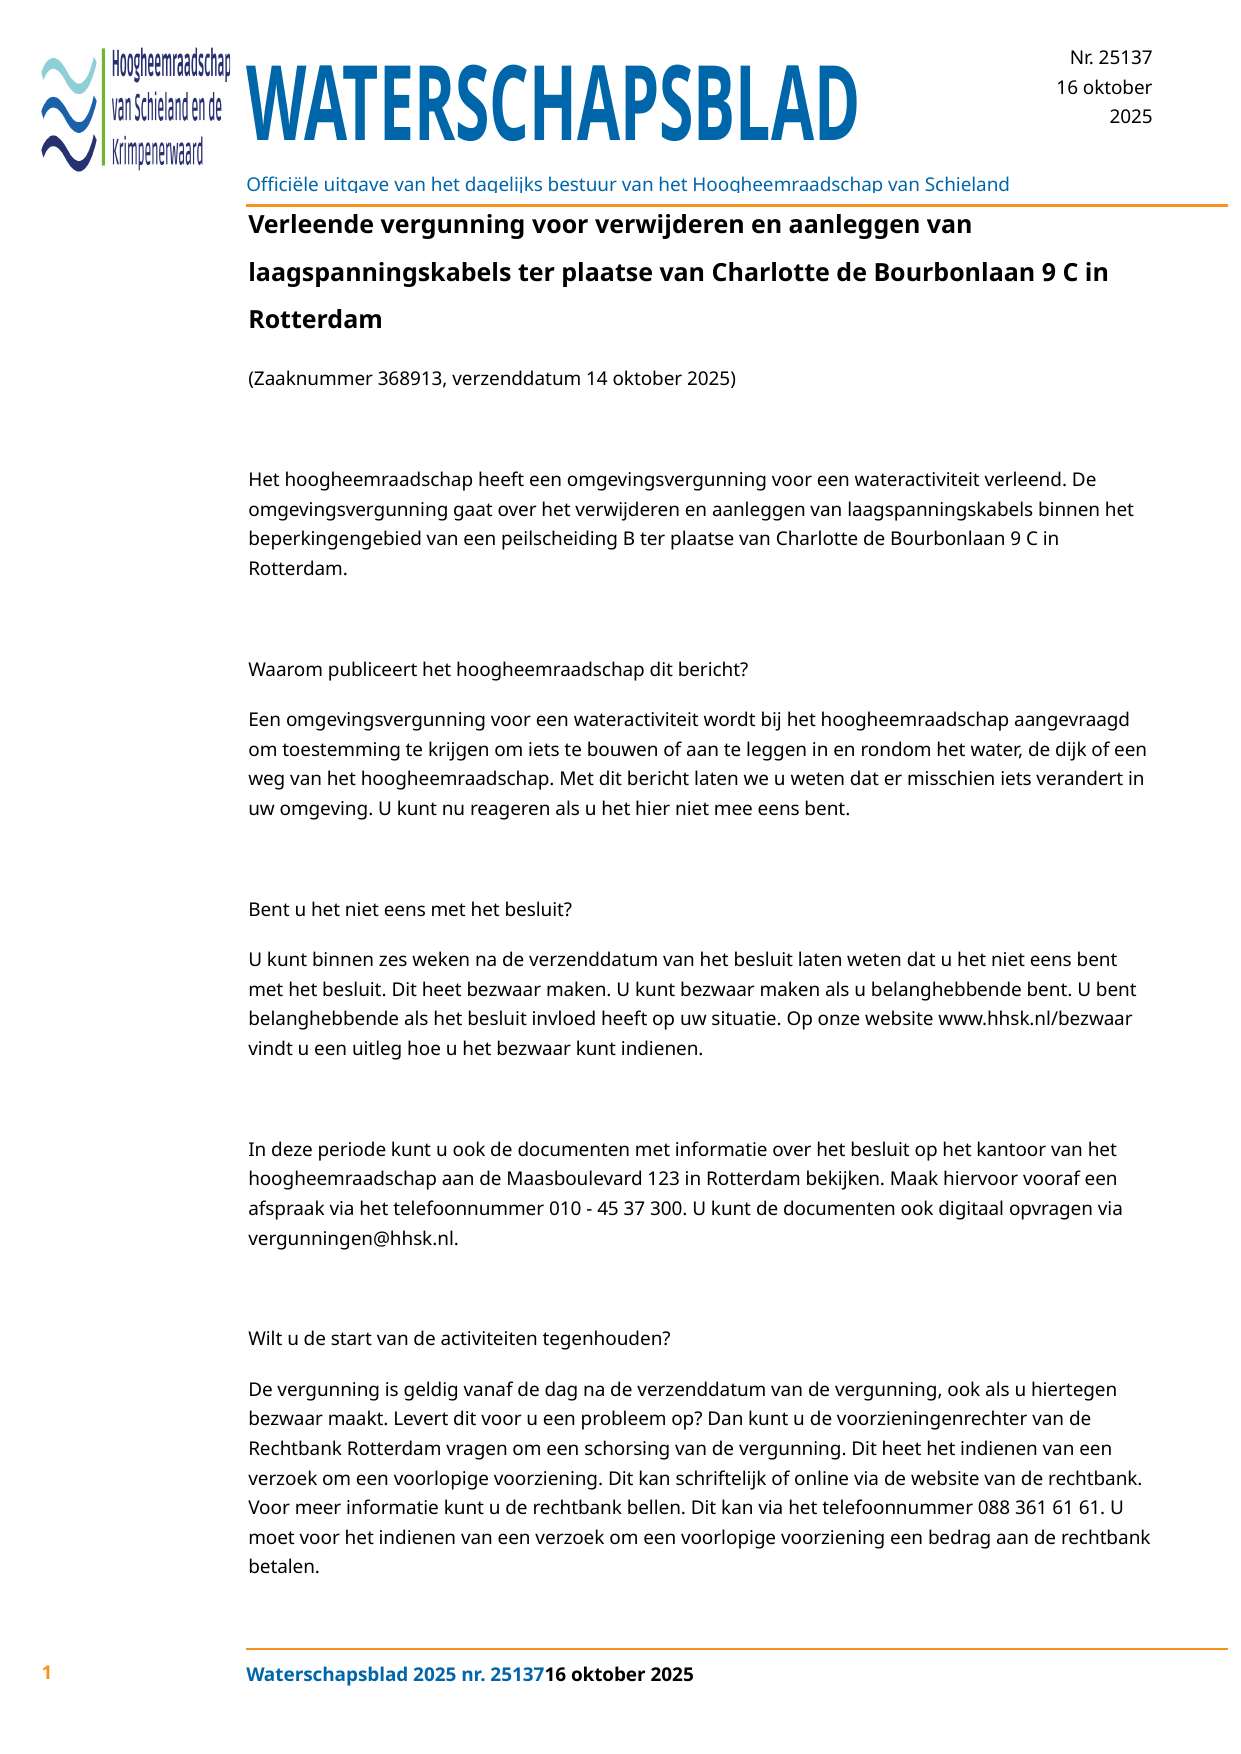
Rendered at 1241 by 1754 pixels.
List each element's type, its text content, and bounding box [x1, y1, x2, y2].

text Verleende vergunning voor verwijderen en aanleggen van laagspanningskabels ter plaatse van Charlotte de Bourbonlaan 9 C in Rotterdam [248, 207, 1152, 336]
text Bent u het niet eens met het besluit? [248, 896, 1152, 922]
text In deze periode kunt u ook de documenten met informatie over het besluit op het kantoor van het hoogheemraadschap aan de Maasboulevard 123 in Rotterdam bekijken. Maak hiervoor vooraf een afspraak via het telefoonnummer 010 - 45 37 300. U kunt de documenten ook digitaal opvragen via vergunningen@hhsk.nl. [248, 1136, 1152, 1250]
text De vergunning is geldig vanaf de dag na de verzenddatum van de vergunning, ook als u hiertegen bezwaar maakt. Levert dit voor u een probleem op? Dan kunt u de voorzieningenrechter van de Rechtbank Rotterdam vragen om een schorsing van de vergunning. Dit heet het indienen van een verzoek om een voorlopige voorziening. Dit kan schriftelijk of online via de website van de rechtbank. Voor meer informatie kunt u de rechtbank bellen. Dit kan via het telefoonnummer 088 361 61 61. U moet voor het indienen van een verzoek om een voorlopige voorziening een bedrag aan de rechtbank betalen. [248, 1376, 1152, 1579]
picture [41, 47, 231, 172]
text Wilt u de start van de activiteiten tegenhouden? [248, 1326, 1152, 1351]
text Het hoogheemraadschap heeft een omgevingsvergunning voor een wateractiviteit verleend. De omgevingsvergunning gaat over het verwijderen en aanleggen van laagspanningskabels binnen het beperkingengebied van een peilscheiding B ter plaatse van Charlotte de Bourbonlaan 9 C in Rotterdam. [248, 466, 1152, 581]
text (Zaaknummer 368913, verzenddatum 14 oktober 2025) [248, 366, 1152, 391]
text U kunt binnen zes weken na de verzenddatum van het besluit laten weten dat u het niet eens bent met het besluit. Dit heet bezwaar maken. U kunt bezwaar maken als u belanghebbende bent. U bent belanghebbende als het besluit invloed heeft op uw situatie. Op onze website www.hhsk.nl/bezwaar vindt u een uitleg hoe u het bezwaar kunt indienen. [248, 946, 1152, 1061]
text Een omgevingsvergunning voor een wateractiviteit wordt bij het hoogheemraadschap aangevraagd om toestemming te krijgen om iets te bouwen of aan te leggen in en rondom het water, de dijk of een weg van het hoogheemraadschap. Met dit bericht laten we u weten dat er misschien iets verandert in uw omgeving. U kunt nu reageren als u het hier niet mee eens bent. [248, 706, 1152, 821]
text Waarom publiceert het hoogheemraadschap dit bericht? [248, 656, 1152, 682]
